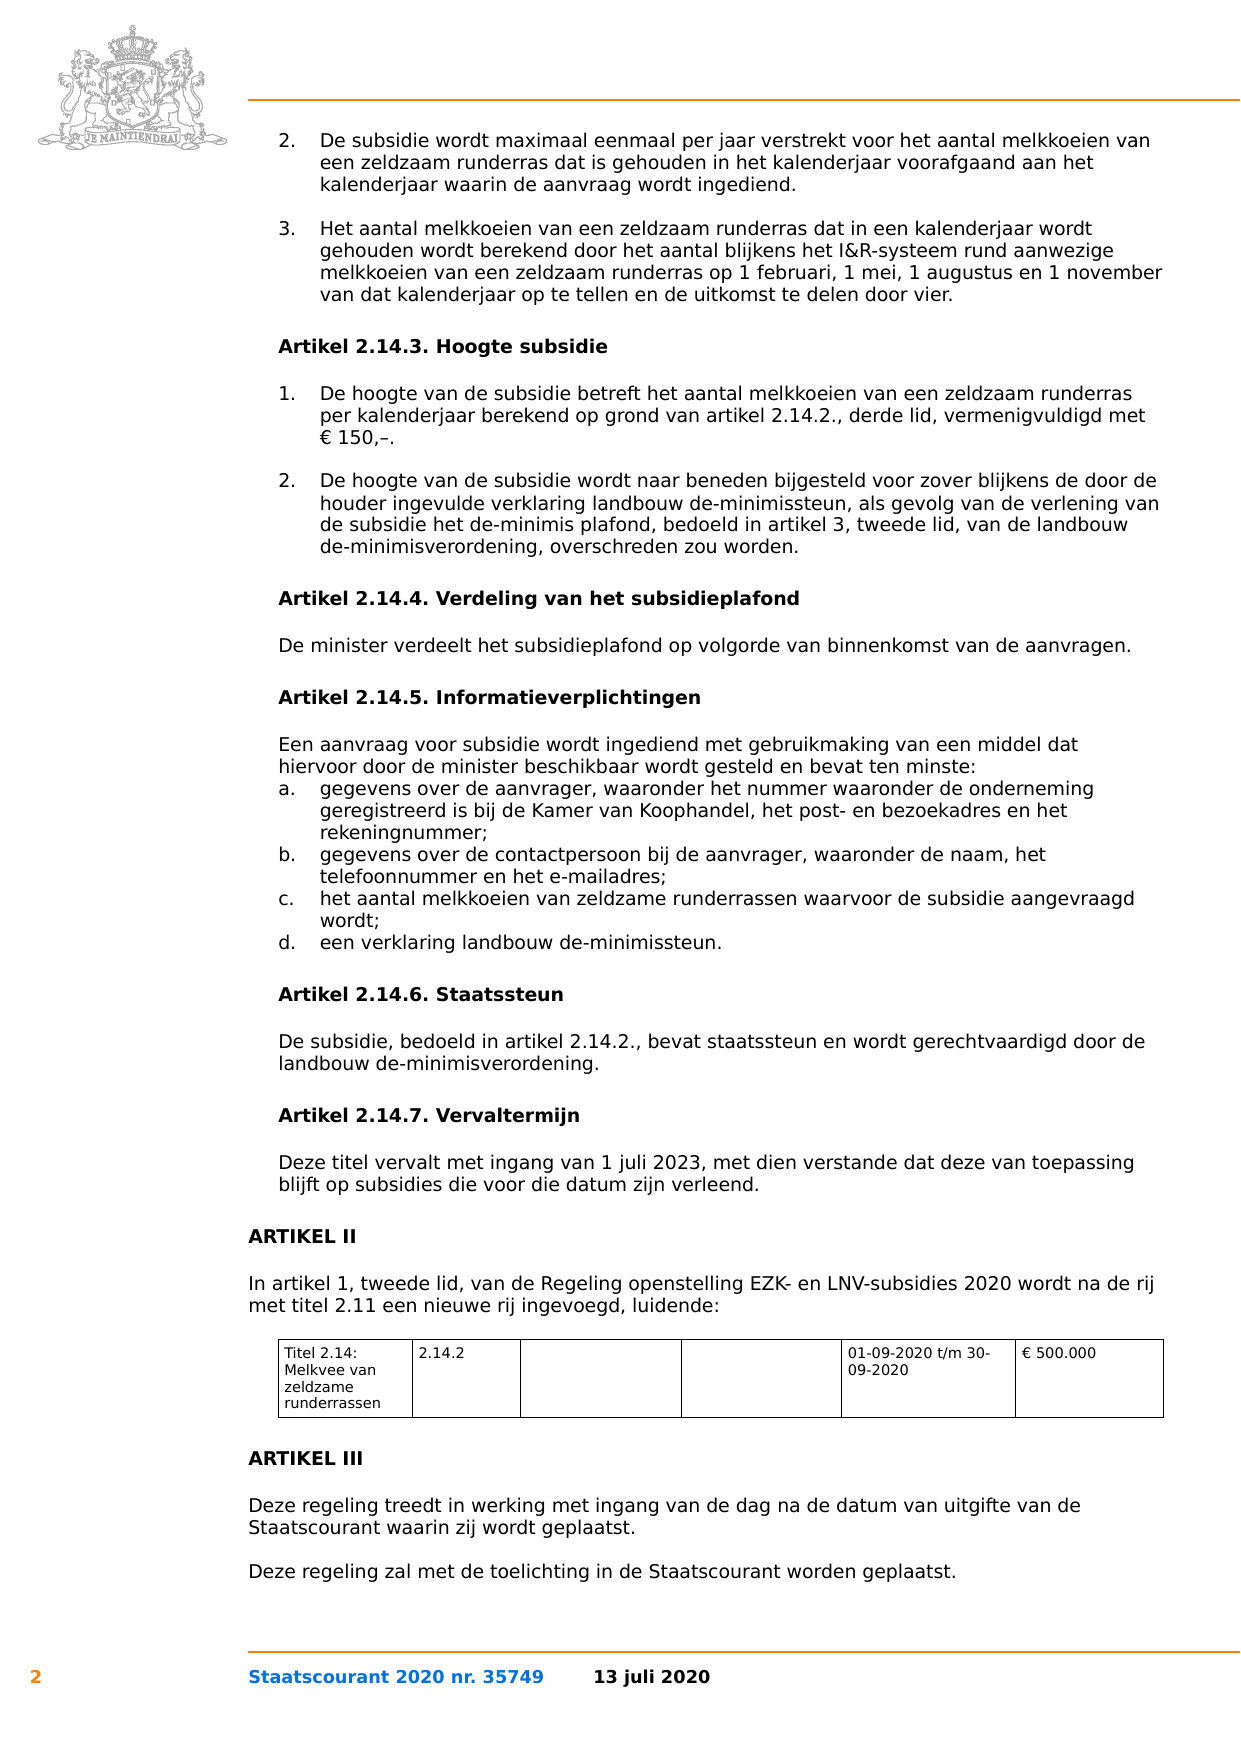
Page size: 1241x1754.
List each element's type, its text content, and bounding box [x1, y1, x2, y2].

table_header € 500.000 [1016, 1340, 1163, 1417]
text Een aanvraag voor subsidie wordt ingediend met gebruikmaking van een middel dat hiervoor door de minister beschikbaar wordt gesteld en bevat ten minste: [278, 734, 1163, 778]
subtitle Artikel 2.14.3. Hoogte subsidie [278, 336, 1163, 358]
text Deze regeling treedt in werking met ingang van de dag na de datum van uitgifte van de Staatscourant waarin zij wordt geplaatst. [248, 1495, 1163, 1539]
text 3. Het aantal melkkoeien van een zeldzaam runderras dat in een kalenderjaar wordt gehouden wordt berekend door het aantal blijkens het I&R-systeem rund aanwezige melkkoeien van een zeldzaam runderras op 1 februari, 1 mei, 1 augustus en 1 november van dat kalenderjaar op te tellen en de uitkomst te delen door vier. [278, 218, 1163, 306]
text De minister verdeelt het subsidieplafond op volgorde van binnenkomst van de aanvragen. [278, 635, 1163, 657]
subtitle Artikel 2.14.7. Vervaltermijn [278, 1105, 1163, 1127]
text a. gegevens over de aanvrager, waaronder het nummer waaronder de onderneming geregistreerd is bij de Kamer van Koophandel, het post- en bezoekadres en het rekeningnummer; [278, 778, 1163, 844]
text In artikel 1, tweede lid, van de Regeling openstelling EZK- en LNV-subsidies 2020 wordt na de rij met titel 2.11 een nieuwe rij ingevoegd, luidende: [248, 1273, 1163, 1317]
subtitle ARTIKEL II [248, 1226, 1163, 1248]
picture [38, 25, 227, 150]
subtitle Artikel 2.14.5. Informatieverplichtingen [278, 687, 1163, 709]
table_header [682, 1340, 841, 1417]
text Deze regeling zal met de toelichting in de Staatscourant worden geplaatst. [248, 1561, 1163, 1583]
subtitle ARTIKEL III [248, 1448, 1163, 1470]
text 1. De hoogte van de subsidie betreft het aantal melkkoeien van een zeldzaam runderras per kalenderjaar berekend op grond van artikel 2.14.2., derde lid, vermenigvuldigd met € 150,–. [278, 383, 1163, 448]
table_header 01-09-2020 t/m 30-09-2020 [842, 1340, 1015, 1417]
text d. een verklaring landbouw de-minimissteun. [278, 932, 1163, 954]
subtitle Artikel 2.14.6. Staatssteun [278, 984, 1163, 1006]
text c. het aantal melkkoeien van zeldzame runderrassen waarvoor de subsidie aangevraagd wordt; [278, 888, 1163, 932]
table_header 2.14.2 [413, 1340, 520, 1417]
subtitle Artikel 2.14.4. Verdeling van het subsidieplafond [278, 588, 1163, 610]
text 2. De subsidie wordt maximaal eenmaal per jaar verstrekt voor het aantal melkkoeien van een zeldzaam runderras dat is gehouden in het kalenderjaar voorafgaand aan het kalenderjaar waarin de aanvraag wordt ingediend. [278, 130, 1163, 196]
table_header Titel 2.14: Melkvee van zeldzame runderrassen [279, 1340, 412, 1417]
text Deze titel vervalt met ingang van 1 juli 2023, met dien verstande dat deze van toepassing blijft op subsidies die voor die datum zijn verleend. [278, 1152, 1163, 1196]
table_header [521, 1340, 681, 1417]
text b. gegevens over de contactpersoon bij de aanvrager, waaronder de naam, het telefoonnummer en het e-mailadres; [278, 844, 1163, 888]
text 2. De hoogte van de subsidie wordt naar beneden bijgesteld voor zover blijkens de door de houder ingevulde verklaring landbouw de-minimissteun, als gevolg van de verlening van de subsidie het de-minimis plafond, bedoeld in artikel 3, tweede lid, van de landbouw de-minimisverordening, overschreden zou worden. [278, 470, 1163, 558]
text De subsidie, bedoeld in artikel 2.14.2., bevat staatssteun en wordt gerechtvaardigd door de landbouw de-minimisverordening. [278, 1031, 1163, 1075]
